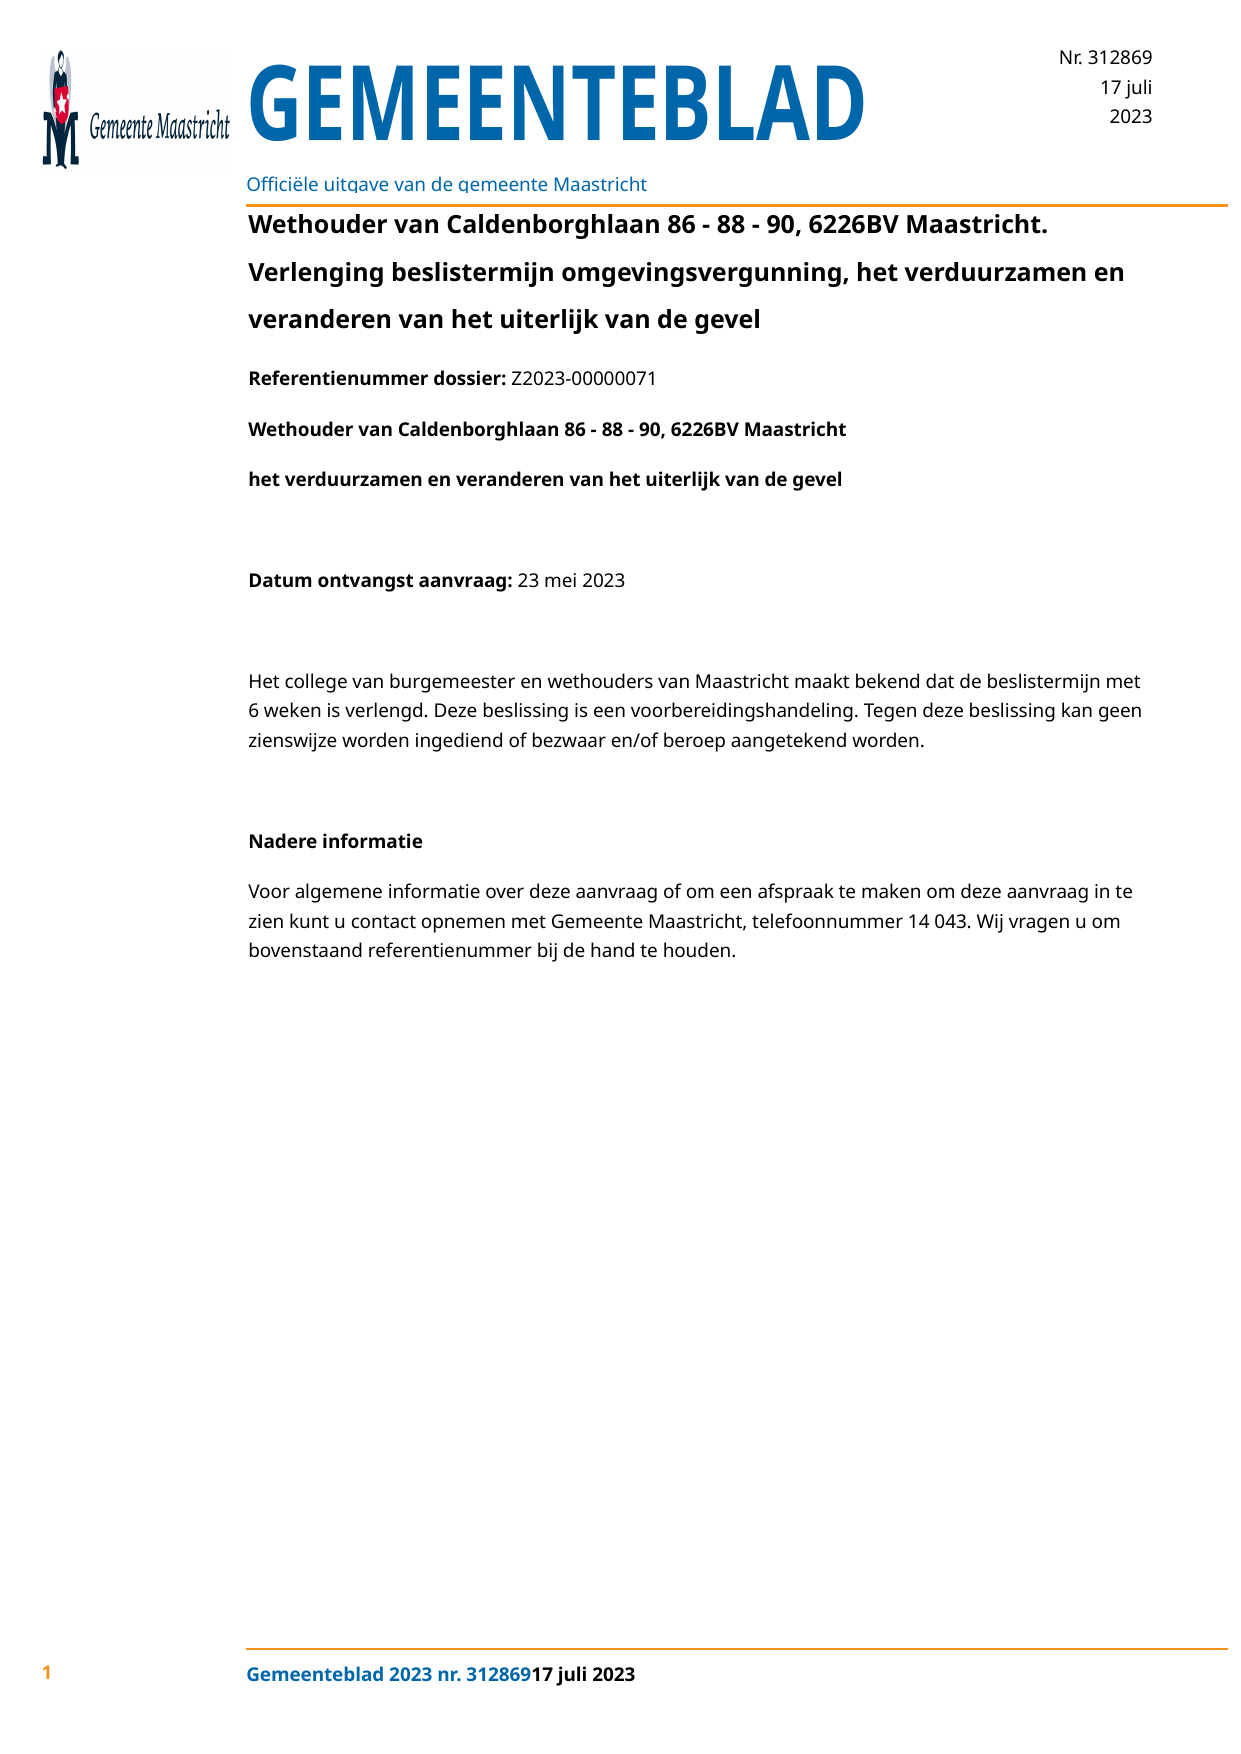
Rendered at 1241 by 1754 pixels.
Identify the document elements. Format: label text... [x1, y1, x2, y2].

text Datum ontvangst aanvraag: 23 mei 2023 [248, 567, 1152, 593]
text Wethouder van Caldenborghlaan 86 - 88 - 90, 6226BV Maastricht [248, 416, 1152, 442]
text Voor algemene informatie over deze aanvraag of om een afspraak te maken om deze aanvraag in te zien kunt u contact opnemen met Gemeente Maastricht, telefoonnummer 14 043. Wij vragen u om bovenstaand referentienummer bij de hand te houden. [248, 878, 1152, 963]
picture [41, 47, 231, 172]
text het verduurzamen en veranderen van het uiterlijk van de gevel [248, 466, 1152, 492]
text Wethouder van Caldenborghlaan 86 - 88 - 90, 6226BV Maastricht. Verlenging beslistermijn omgevingsvergunning, het verduurzamen en veranderen van het uiterlijk van de gevel [248, 207, 1152, 336]
text Referentienummer dossier: Z2023-00000071 [248, 366, 1152, 391]
text Het college van burgemeester en wethouders van Maastricht maakt bekend dat de beslistermijn met 6 weken is verlengd. Deze beslissing is een voorbereidingshandeling. Tegen deze beslissing kan geen zienswijze worden ingediend of bezwaar en/of beroep aangetekend worden. [248, 668, 1152, 753]
text Nadere informatie [248, 828, 1152, 854]
